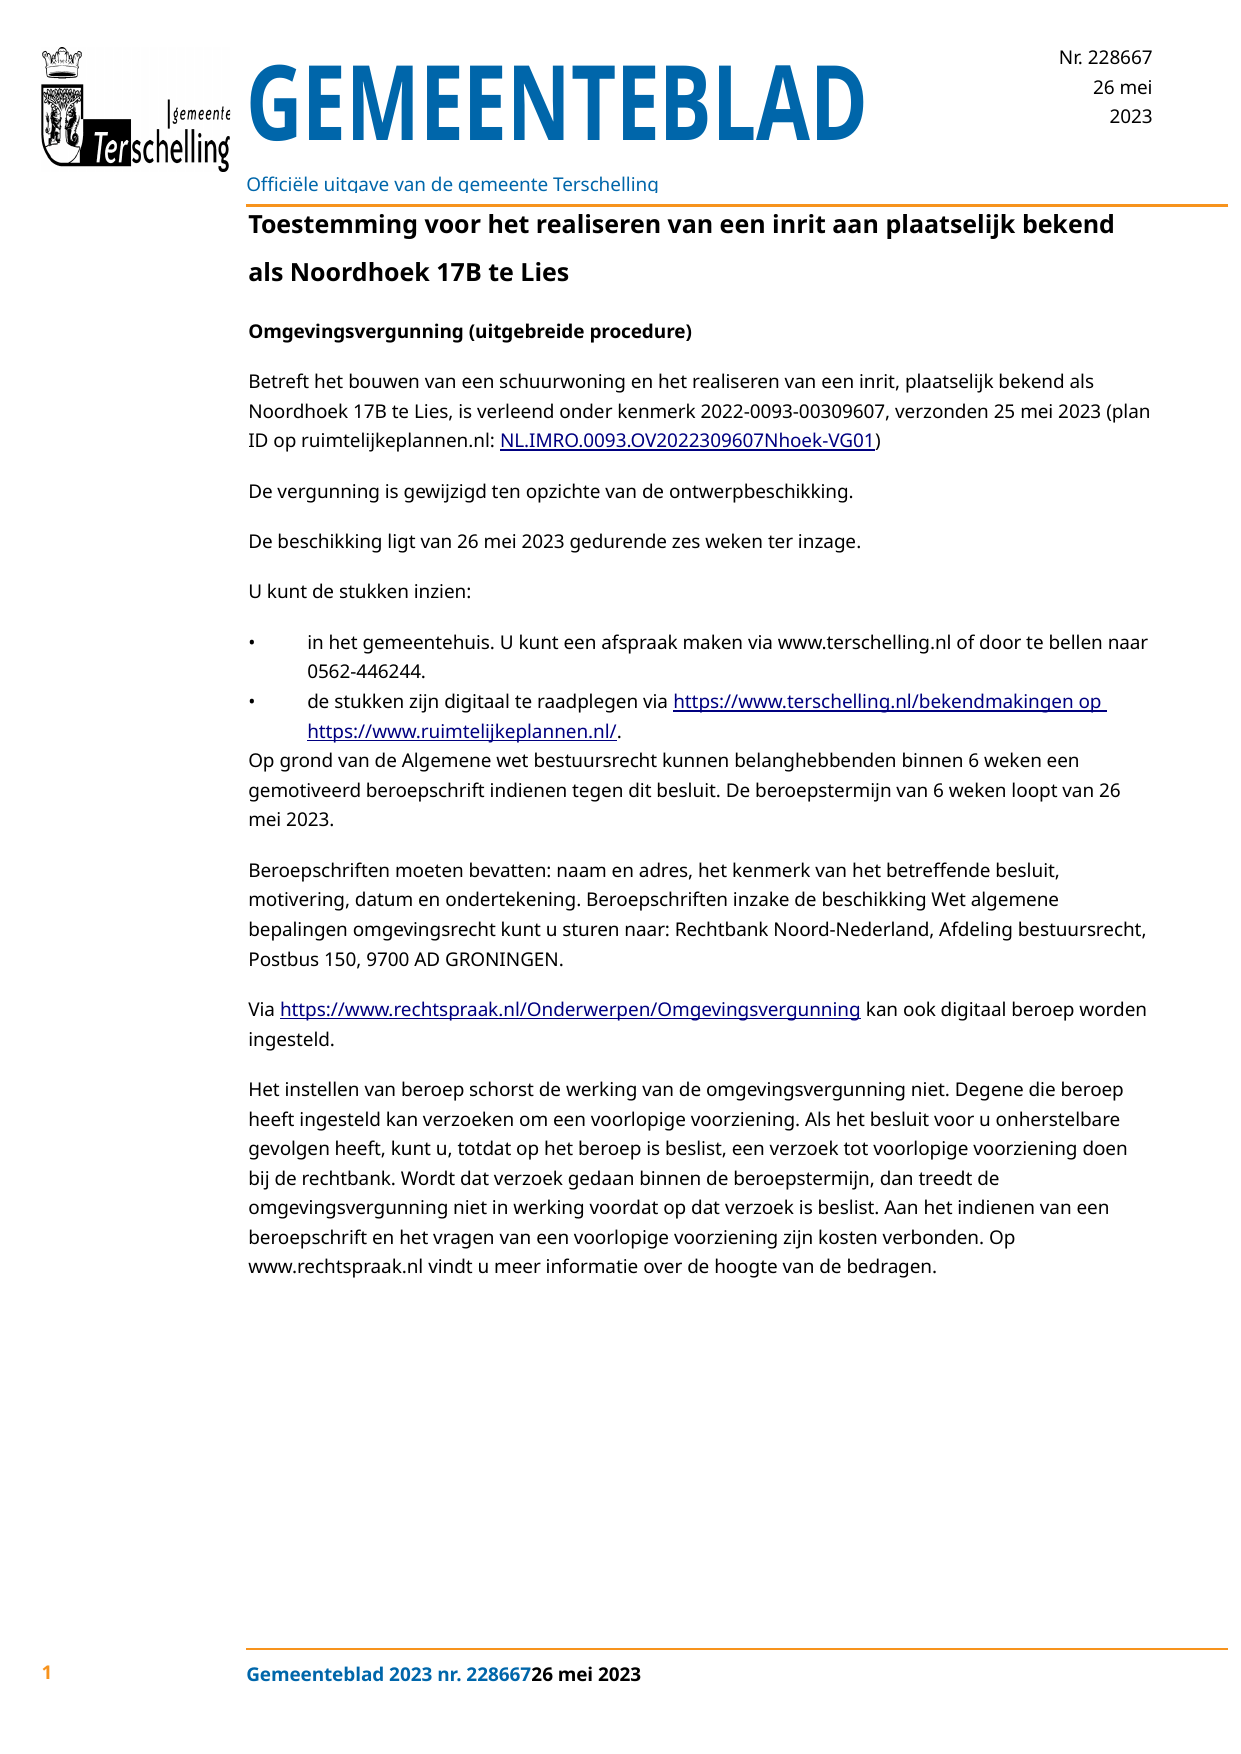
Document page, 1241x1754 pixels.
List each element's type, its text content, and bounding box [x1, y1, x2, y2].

text Via https://www.rechtspraak.nl/Onderwerpen/Omgevingsvergunning kan ook digitaal beroep worden ingesteld. [248, 996, 1152, 1052]
text Op grond van de Algemene wet bestuursrecht kunnen belanghebbenden binnen 6 weken een gemotiveerd beroepschrift indienen tegen dit besluit. De beroepstermijn van 6 weken loopt van 26 mei 2023. [248, 747, 1152, 832]
text De vergunning is gewijzigd ten opzichte van de ontwerpbeschikking. [248, 478, 1152, 504]
list in het gemeentehuis. U kunt een afspraak maken via www.terschelling.nl of door te bellen naar 0562-446244. [248, 629, 1152, 684]
text De beschikking ligt van 26 mei 2023 gedurende zes weken ter inzage. [248, 528, 1152, 554]
list de stukken zijn digitaal te raadplegen via https://www.terschelling.nl/bekendmakingen op https://www.ruimtelijkeplannen.nl/. [248, 688, 1152, 744]
text Omgevingsvergunning (uitgebreide procedure) [248, 318, 1152, 344]
text Betreft het bouwen van een schuurwoning en het realiseren van een inrit, plaatselijk bekend als Noordhoek 17B te Lies, is verleend onder kenmerk 2022-0093-00309607, verzonden 25 mei 2023 (plan ID op ruimtelijkeplannen.nl: NL.IMRO.0093.OV2022309607Nhoek-VG01) [248, 368, 1152, 453]
picture [41, 47, 231, 172]
text U kunt de stukken inzien: [248, 579, 1152, 604]
text Het instellen van beroep schorst de werking van de omgevingsvergunning niet. Degene die beroep heeft ingesteld kan verzoeken om een voorlopige voorziening. Als het besluit voor u onherstelbare gevolgen heeft, kunt u, totdat op het beroep is beslist, een verzoek tot voorlopige voorziening doen bij de rechtbank. Wordt dat verzoek gedaan binnen de beroepstermijn, dan treedt de omgevingsvergunning niet in werking voordat op dat verzoek is beslist. Aan het indienen van een beroepschrift en het vragen van een voorlopige voorziening zijn kosten verbonden. Op www.rechtspraak.nl vindt u meer informatie over de hoogte van de bedragen. [248, 1076, 1152, 1279]
text Beroepschriften moeten bevatten: naam en adres, het kenmerk van het betreffende besluit, motivering, datum en ondertekening. Beroepschriften inzake de beschikking Wet algemene bepalingen omgevingsrecht kunt u sturen naar: Rechtbank Noord-Nederland, Afdeling bestuursrecht, Postbus 150, 9700 AD GRONINGEN. [248, 857, 1152, 972]
text Toestemming voor het realiseren van een inrit aan plaatselijk bekend als Noordhoek 17B te Lies [248, 207, 1152, 288]
